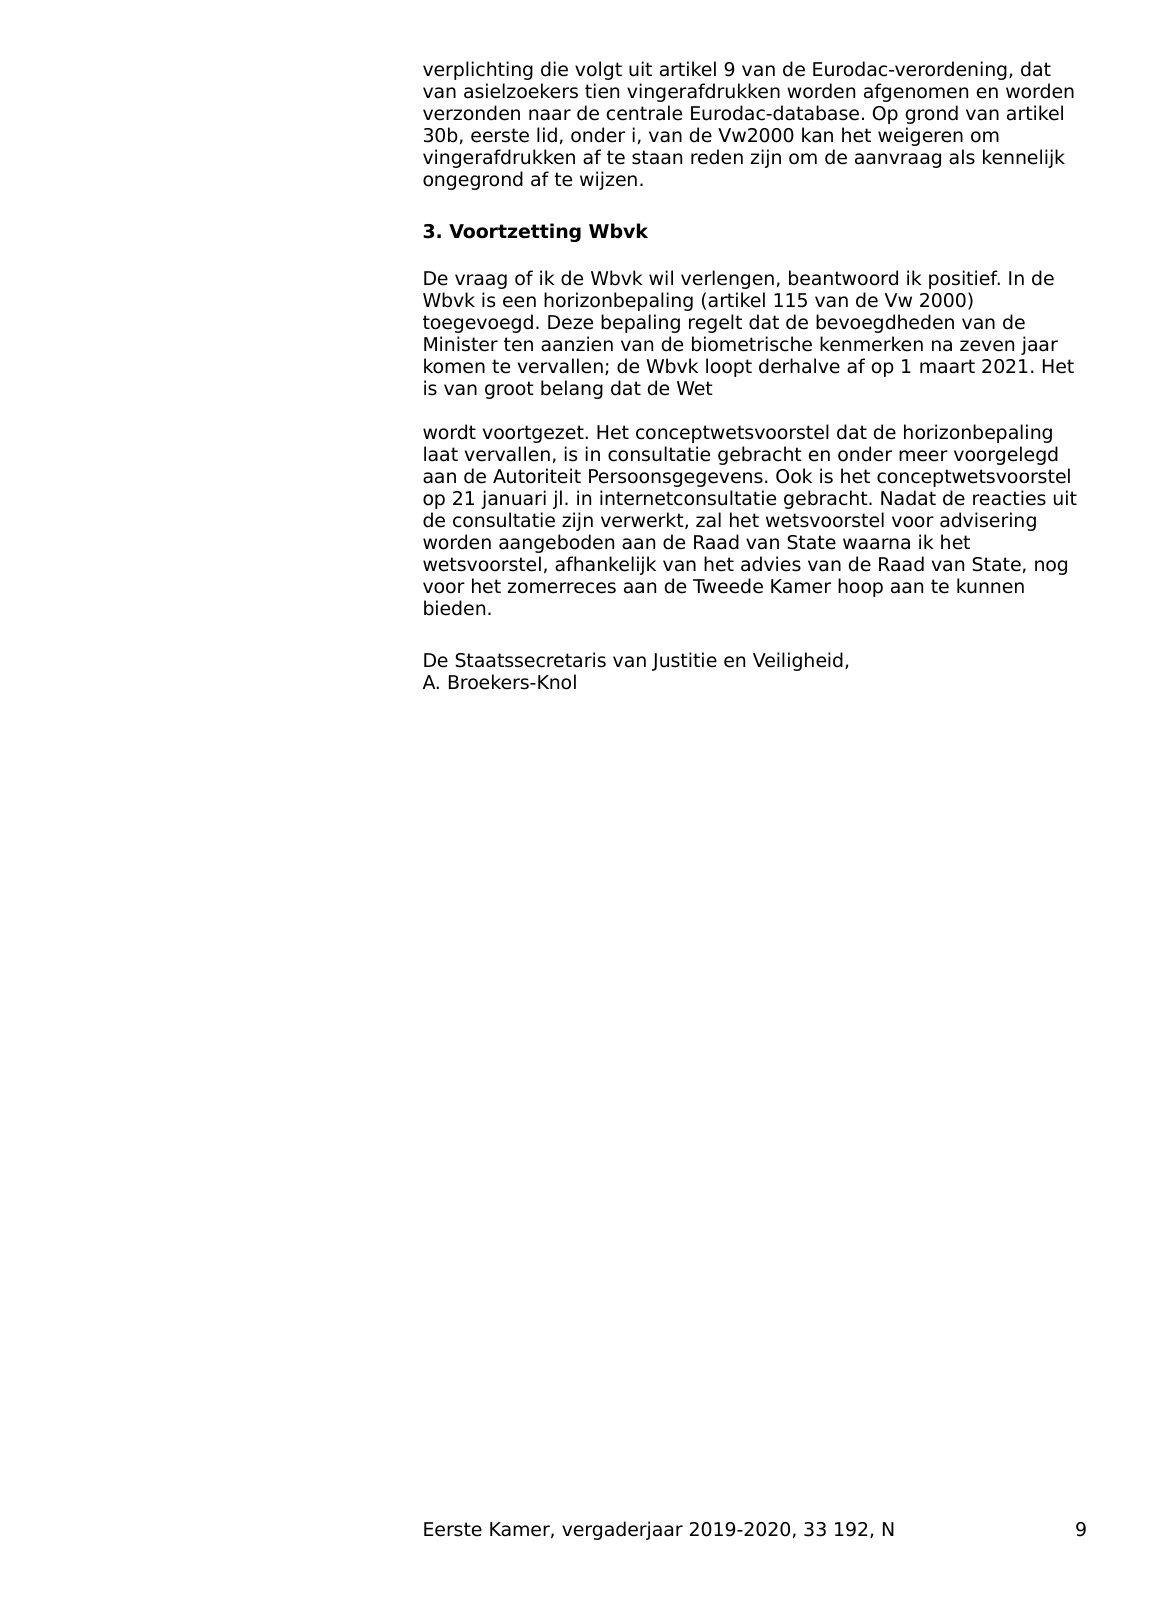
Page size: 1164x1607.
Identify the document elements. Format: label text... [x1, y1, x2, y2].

text De Staatssecretaris van Justitie en Veiligheid, A. Broekers-Knol [422, 650, 1087, 694]
text wordt voortgezet. Het conceptwetsvoorstel dat de horizonbepaling laat vervallen, is in consultatie gebracht en onder meer voorgelegd aan de Autoriteit Persoonsgegevens. Ook is het conceptwetsvoorstel op 21 januari jl. in internetconsultatie gebracht. Nadat de reacties uit de consultatie zijn verwerkt, zal het wetsvoorstel voor advisering worden aangeboden aan de Raad van State waarna ik het wetsvoorstel, afhankelijk van het advies van de Raad van State, nog voor het zomerreces aan de Tweede Kamer hoop aan te kunnen bieden. [422, 422, 1087, 620]
text verplichting die volgt uit artikel 9 van de Eurodac-verordening, dat van asielzoekers tien vingerafdrukken worden afgenomen en worden verzonden naar de centrale Eurodac-database. Op grond van artikel 30b, eerste lid, onder i, van de Vw2000 kan het weigeren om vingerafdrukken af te staan reden zijn om de aanvraag als kennelijk ongegrond af te wijzen. [422, 59, 1087, 191]
subtitle 3. Voortzetting Wbvk [422, 221, 1087, 243]
text De vraag of ik de Wbvk wil verlengen, beantwoord ik positief. In de Wbvk is een horizonbepaling (artikel 115 van de Vw 2000) toegevoegd. Deze bepaling regelt dat de bevoegdheden van de Minister ten aanzien van de biometrische kenmerken na zeven jaar komen te vervallen; de Wbvk loopt derhalve af op 1 maart 2021. Het is van groot belang dat de Wet [422, 268, 1087, 400]
